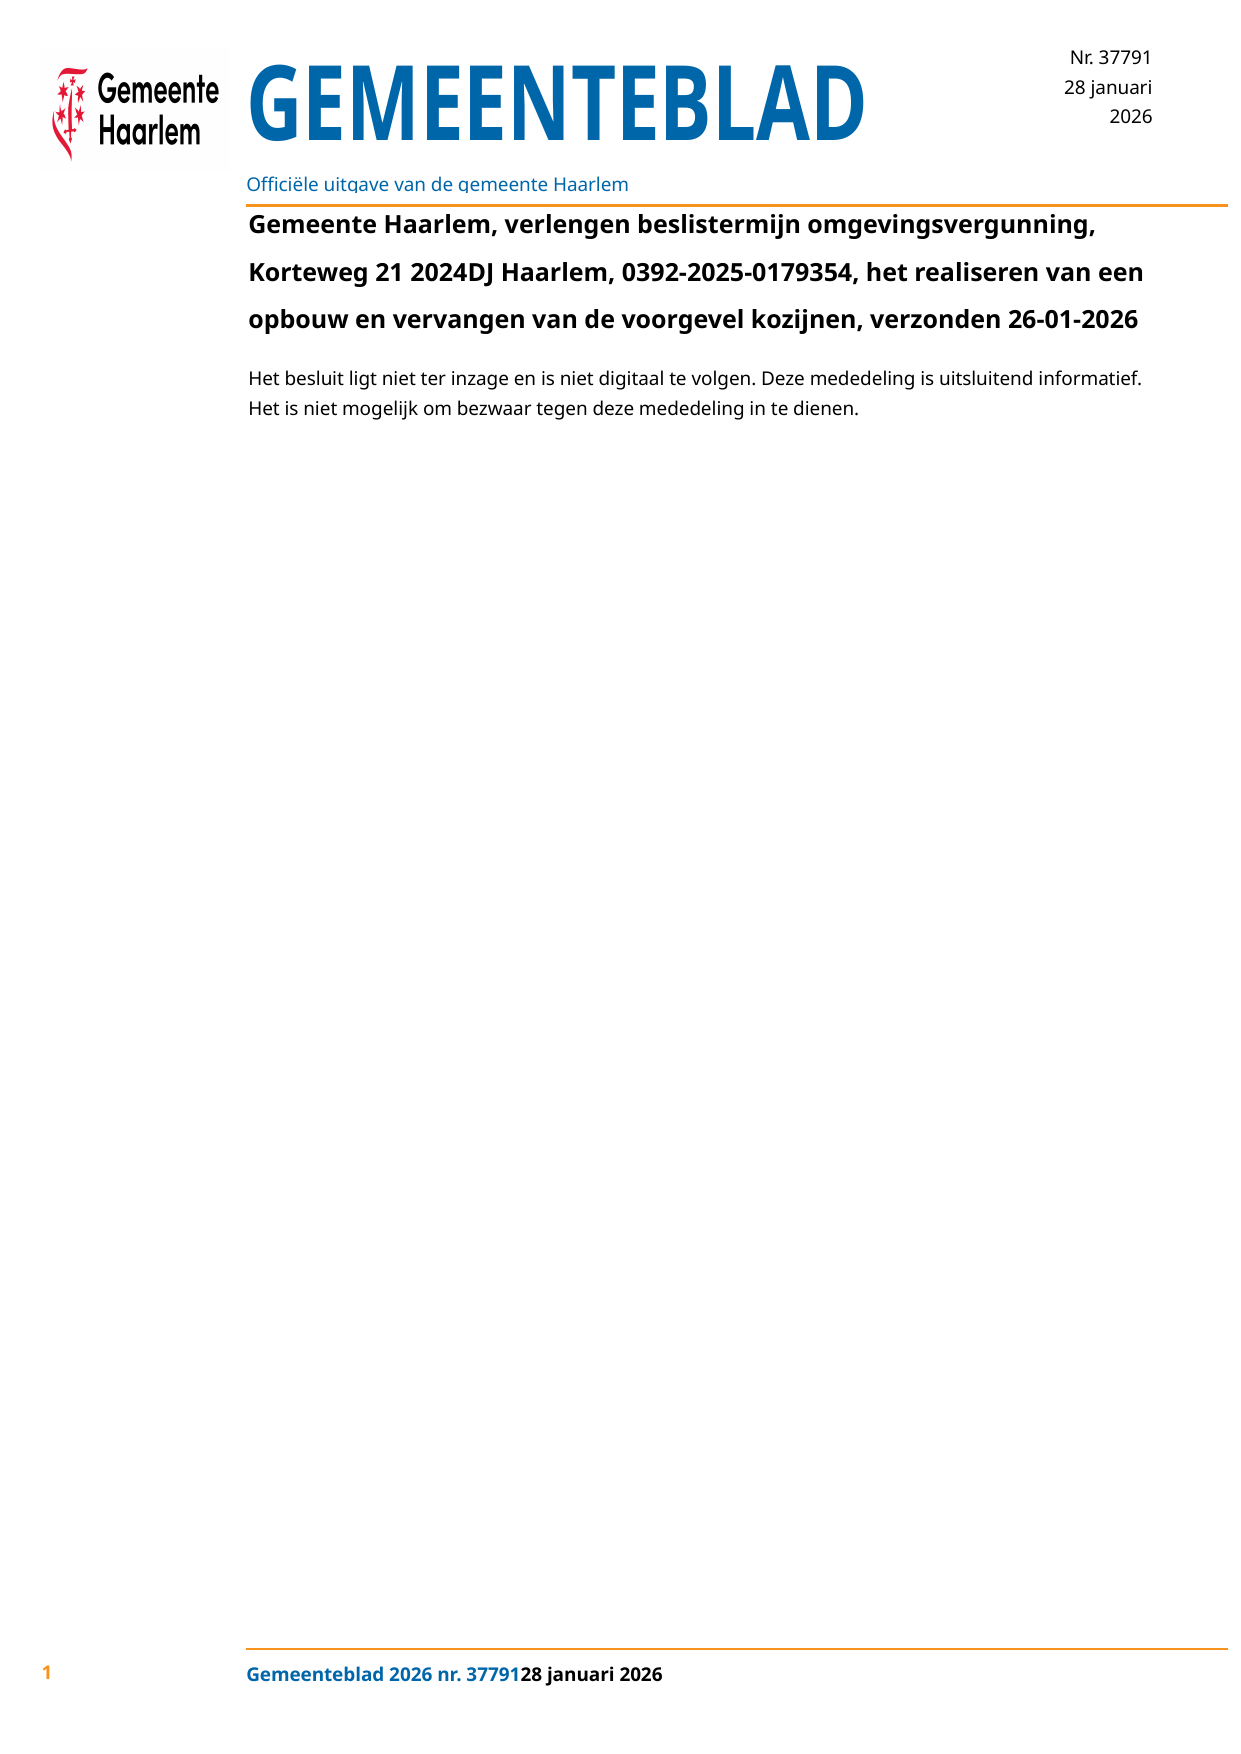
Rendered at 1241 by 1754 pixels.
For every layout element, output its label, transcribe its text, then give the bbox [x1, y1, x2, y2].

picture [41, 47, 231, 172]
text Het besluit ligt niet ter inzage en is niet digitaal te volgen. Deze mededeling is uitsluitend informatief. Het is niet mogelijk om bezwaar tegen deze mededeling in te dienen. [248, 366, 1152, 421]
text Gemeente Haarlem, verlengen beslistermijn omgevingsvergunning, Korteweg 21 2024DJ Haarlem, 0392-2025-0179354, het realiseren van een opbouw en vervangen van de voorgevel kozijnen, verzonden 26-01-2026 [248, 207, 1152, 336]
